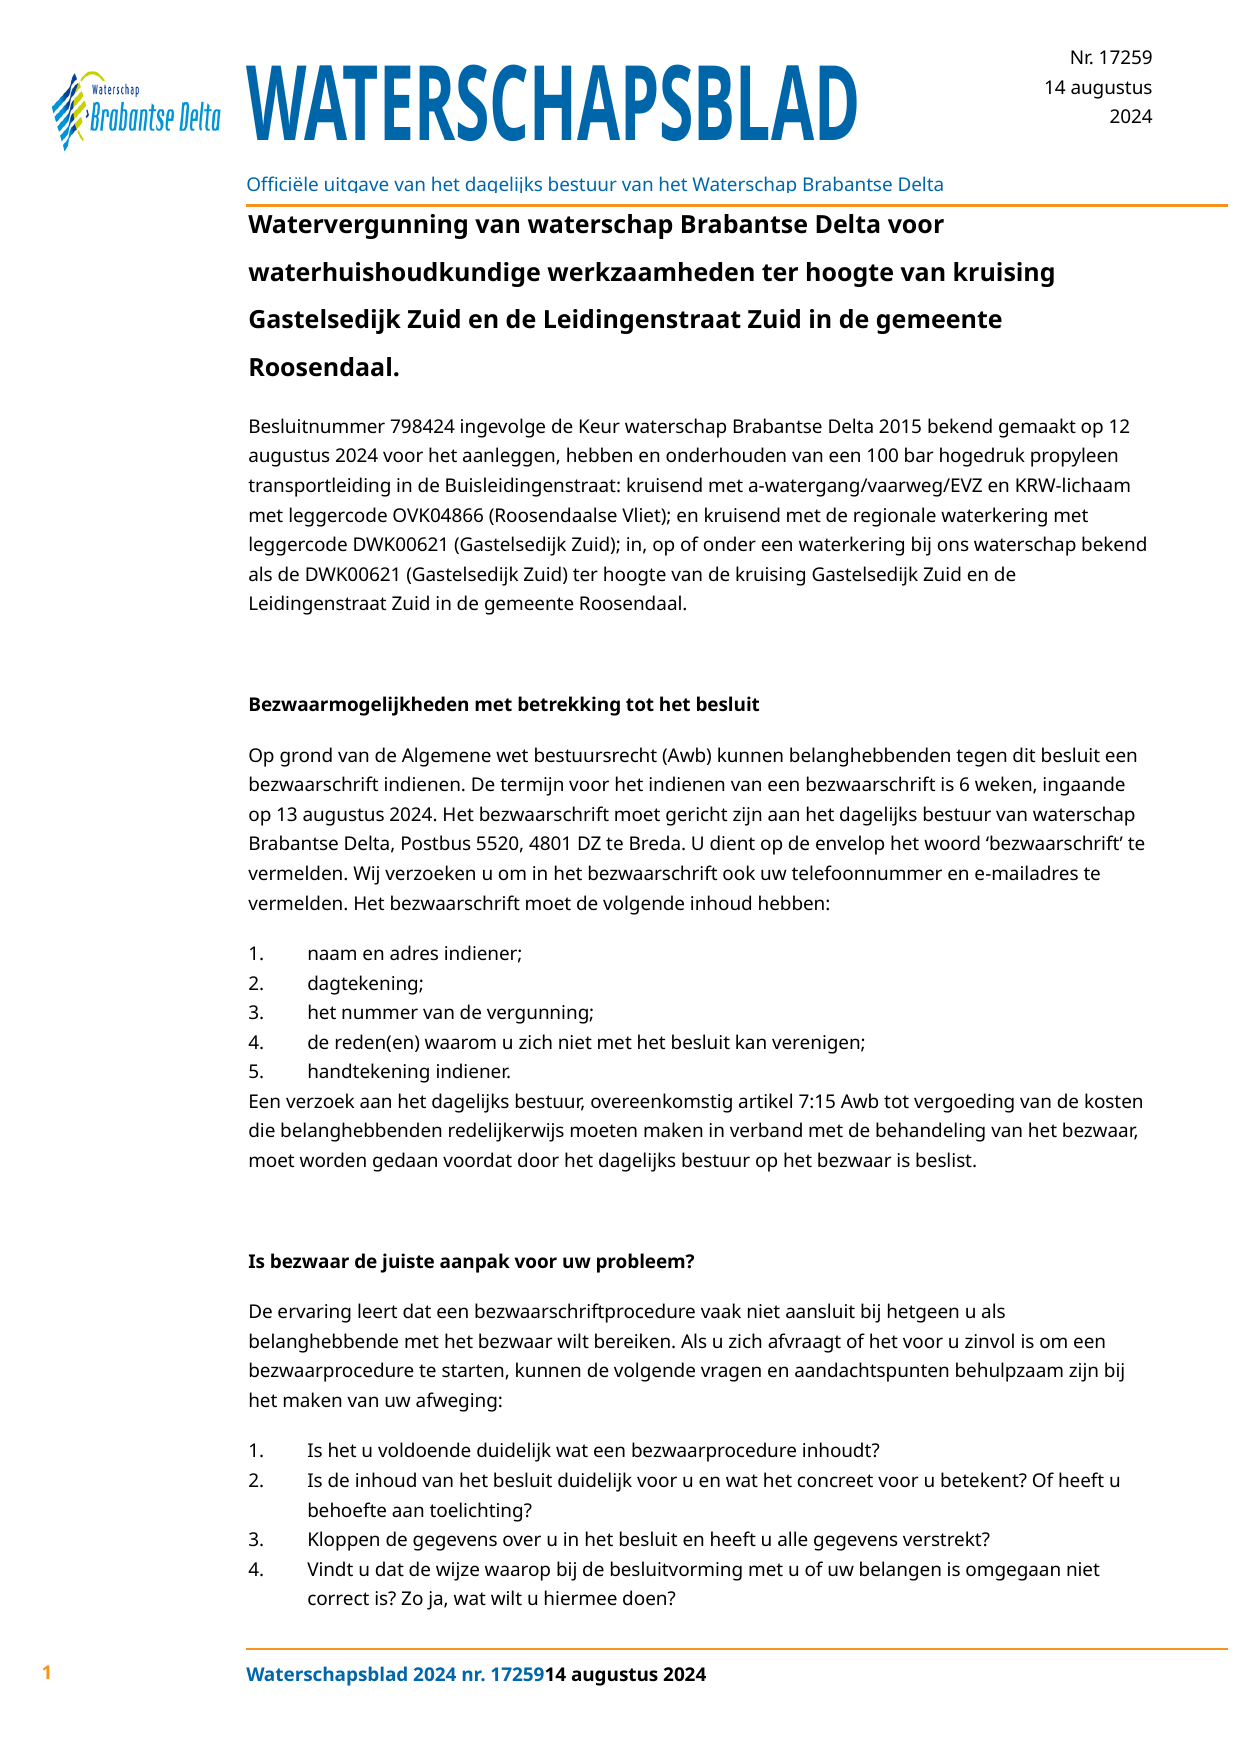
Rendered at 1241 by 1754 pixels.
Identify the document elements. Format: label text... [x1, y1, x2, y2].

text Watervergunning van waterschap Brabantse Delta voor waterhuishoudkundige werkzaamheden ter hoogte van kruising Gastelsedijk Zuid en de Leidingenstraat Zuid in de gemeente Roosendaal. [248, 207, 1152, 384]
list naam en adres indiener; [248, 940, 1152, 966]
list Vindt u dat de wijze waarop bij de besluitvorming met u of uw belangen is omgegaan niet correct is? Zo ja, wat wilt u hiermee doen? [248, 1556, 1152, 1611]
text Een verzoek aan het dagelijks bestuur, overeenkomstig artikel 7:15 Awb tot vergoeding van de kosten die belanghebbenden redelijkerwijs moeten maken in verband met de behandeling van het bezwaar, moet worden gedaan voordat door het dagelijks bestuur op het bezwaar is beslist. [248, 1088, 1152, 1173]
list de reden(en) waarom u zich niet met het besluit kan verenigen; [248, 1029, 1152, 1055]
list het nummer van de vergunning; [248, 999, 1152, 1025]
text Besluitnummer 798424 ingevolge de Keur waterschap Brabantse Delta 2015 bekend gemaakt op 12 augustus 2024 voor het aanleggen, hebben en onderhouden van een 100 bar hogedruk propyleen transportleiding in de Buisleidingenstraat: kruisend met a-watergang/vaarweg/EVZ en KRW-lichaam met leggercode OVK04866 (Roosendaalse Vliet); en kruisend met de regionale waterkering met leggercode DWK00621 (Gastelsedijk Zuid); in, op of onder een waterkering bij ons waterschap bekend als de DWK00621 (Gastelsedijk Zuid) ter hoogte van de kruising Gastelsedijk Zuid en de Leidingenstraat Zuid in de gemeente Roosendaal. [248, 413, 1152, 616]
list dagtekening; [248, 970, 1152, 996]
text De ervaring leert dat een bezwaarschriftprocedure vaak niet aansluit bij hetgeen u als belanghebbende met het bezwaar wilt bereiken. Als u zich afvraagt of het voor u zinvol is om een bezwaarprocedure te starten, kunnen de volgende vragen en aandachtspunten behulpzaam zijn bij het maken van uw afweging: [248, 1298, 1152, 1413]
text Is bezwaar de juiste aanpak voor uw probleem? [248, 1248, 1152, 1274]
list Is de inhoud van het besluit duidelijk voor u en wat het concreet voor u betekent? Of heeft u behoefte aan toelichting? [248, 1467, 1152, 1523]
text Op grond van de Algemene wet bestuursrecht (Awb) kunnen belanghebbenden tegen dit besluit een bezwaarschrift indienen. De termijn voor het indienen van een bezwaarschrift is 6 weken, ingaande op 13 augustus 2024. Het bezwaarschrift moet gericht zijn aan het dagelijks bestuur van waterschap Brabantse Delta, Postbus 5520, 4801 DZ te Breda. U dient op de envelop het woord ‘bezwaarschrift’ te vermelden. Wij verzoeken u om in het bezwaarschrift ook uw telefoonnummer en e‑mailadres te vermelden. Het bezwaarschrift moet de volgende inhoud hebben: [248, 742, 1152, 916]
list Kloppen de gegevens over u in het besluit en heeft u alle gegevens verstrekt? [248, 1526, 1152, 1552]
list handtekening indiener. [248, 1058, 1152, 1084]
list Is het u voldoende duidelijk wat een bezwaarprocedure inhoudt? [248, 1438, 1152, 1463]
picture [41, 47, 231, 172]
text Bezwaarmogelijkheden met betrekking tot het besluit [248, 691, 1152, 717]
